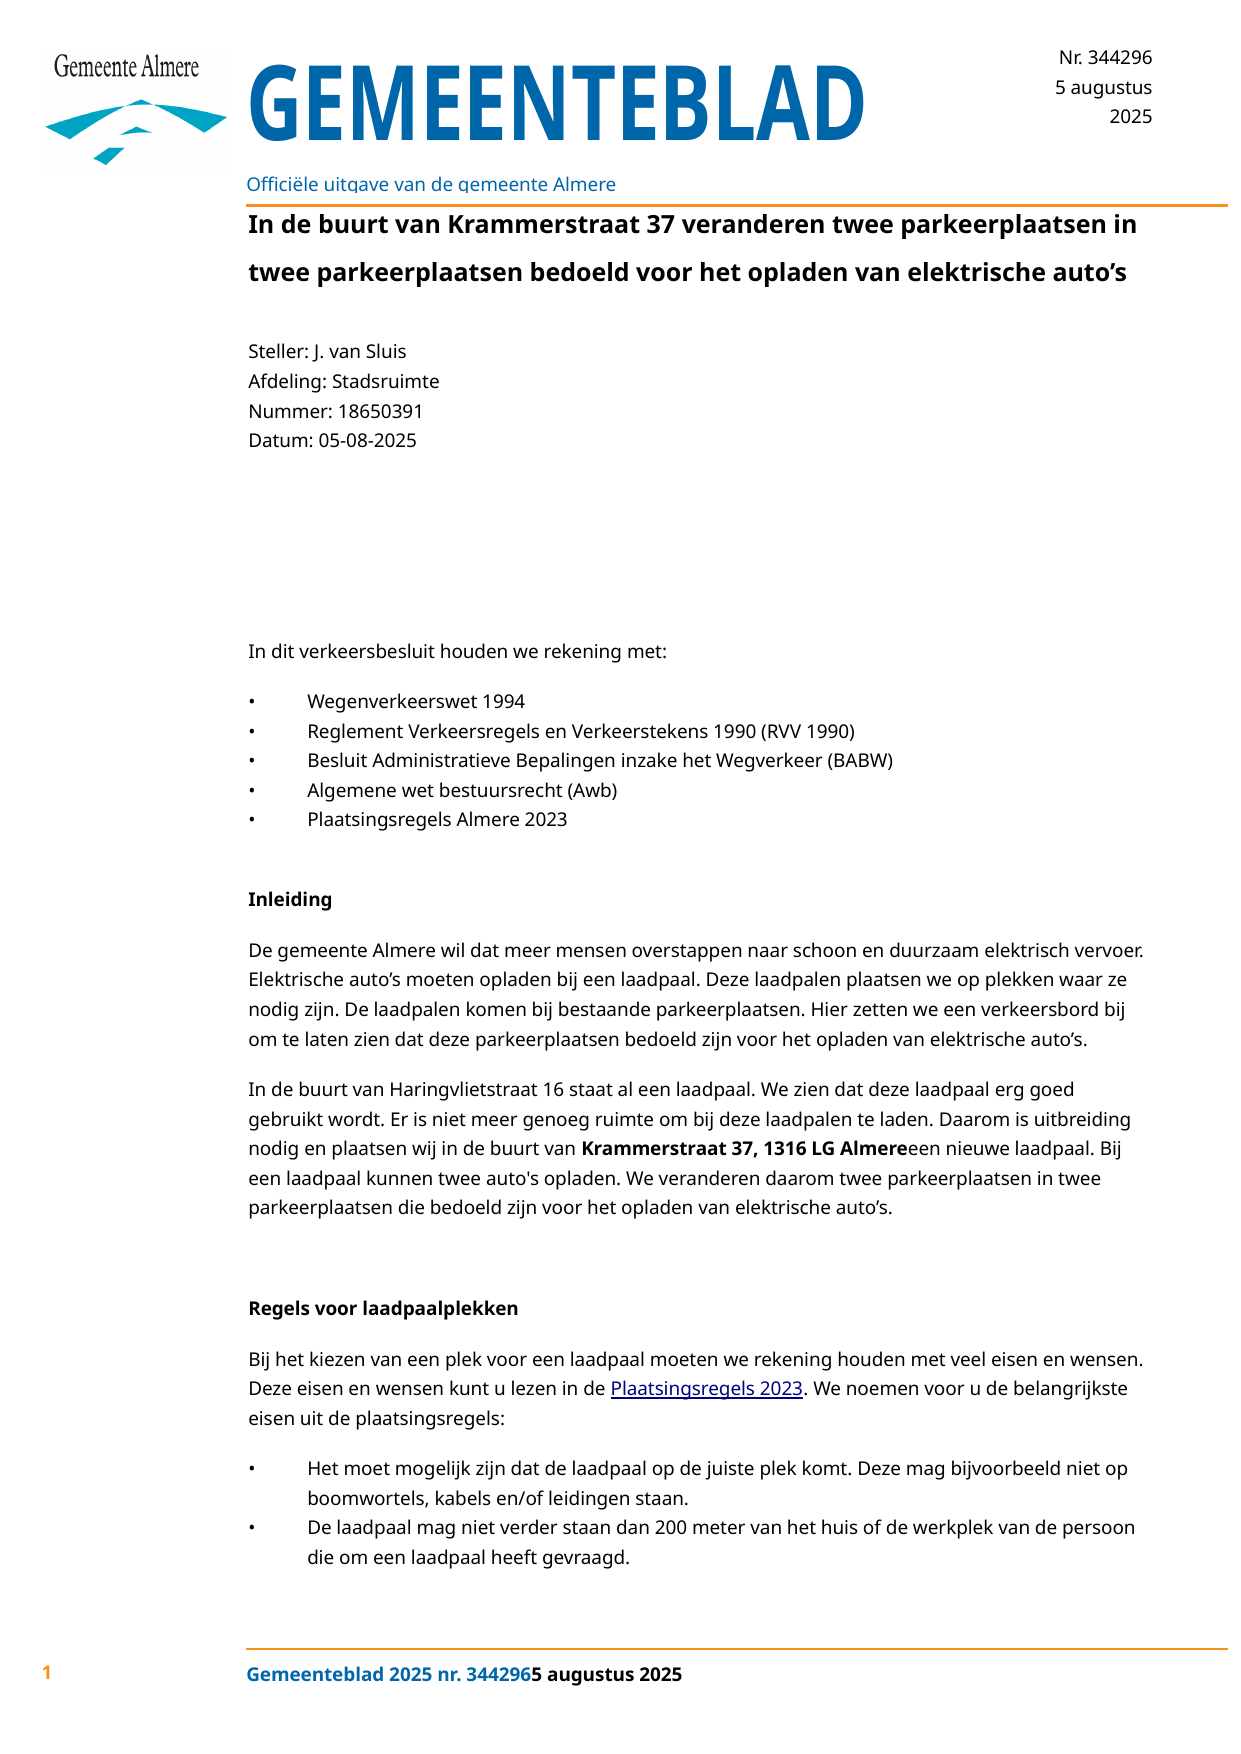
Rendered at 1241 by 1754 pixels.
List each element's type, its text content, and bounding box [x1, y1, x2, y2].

list Besluit Administratieve Bepalingen inzake het Wegverkeer (BABW) [248, 747, 1152, 773]
list Plaatsingsregels Almere 2023 [248, 807, 1152, 832]
picture [41, 47, 231, 172]
text In de buurt van Haringvlietstraat 16 staat al een laadpaal. We zien dat deze laadpaal erg goed gebruikt wordt. Er is niet meer genoeg ruimte om bij deze laadpalen te laden. Daarom is uitbreiding nodig en plaatsen wij in de buurt van Krammerstraat 37, 1316 LG Almereeen nieuwe laadpaal. Bij een laadpaal kunnen twee auto's opladen. We veranderen daarom twee parkeerplaatsen in twee parkeerplaatsen die bedoeld zijn voor het opladen van elektrische auto’s. [248, 1076, 1152, 1220]
list Het moet mogelijk zijn dat de laadpaal op de juiste plek komt. Deze mag bijvoorbeeld niet op boomwortels, kabels en/of leidingen staan. [248, 1455, 1152, 1511]
list Wegenverkeerswet 1994 [248, 688, 1152, 714]
list Algemene wet bestuursrecht (Awb) [248, 777, 1152, 803]
text Nummer: 18650391 [248, 398, 1152, 423]
text Regels voor laadpaalplekken [248, 1295, 1152, 1321]
text In de buurt van Krammerstraat 37 veranderen twee parkeerplaatsen in twee parkeerplaatsen bedoeld voor het opladen van elektrische auto’s [248, 207, 1152, 288]
text Afdeling: Stadsruimte [248, 368, 1152, 394]
list De laadpaal mag niet verder staan dan 200 meter van het huis of de werkplek van de persoon die om een laadpaal heeft gevraagd. [248, 1514, 1152, 1570]
text Inleiding [248, 887, 1152, 912]
text Bij het kiezen van een plek voor een laadpaal moeten we rekening houden met veel eisen en wensen. Deze eisen en wensen kunt u lezen in de Plaatsingsregels 2023. We noemen voor u de belangrijkste eisen uit de plaatsingsregels: [248, 1346, 1152, 1431]
text Steller: J. van Sluis [248, 339, 1152, 364]
list Reglement Verkeersregels en Verkeerstekens 1990 (RVV 1990) [248, 718, 1152, 743]
text Datum: 05-08-2025 [248, 427, 1152, 453]
text In dit verkeersbesluit houden we rekening met: [248, 638, 1152, 663]
text De gemeente Almere wil dat meer mensen overstappen naar schoon en duurzaam elektrisch vervoer. Elektrische auto’s moeten opladen bij een laadpaal. Deze laadpalen plaatsen we op plekken waar ze nodig zijn. De laadpalen komen bij bestaande parkeerplaatsen. Hier zetten we een verkeersbord bij om te laten zien dat deze parkeerplaatsen bedoeld zijn voor het opladen van elektrische auto’s. [248, 937, 1152, 1051]
